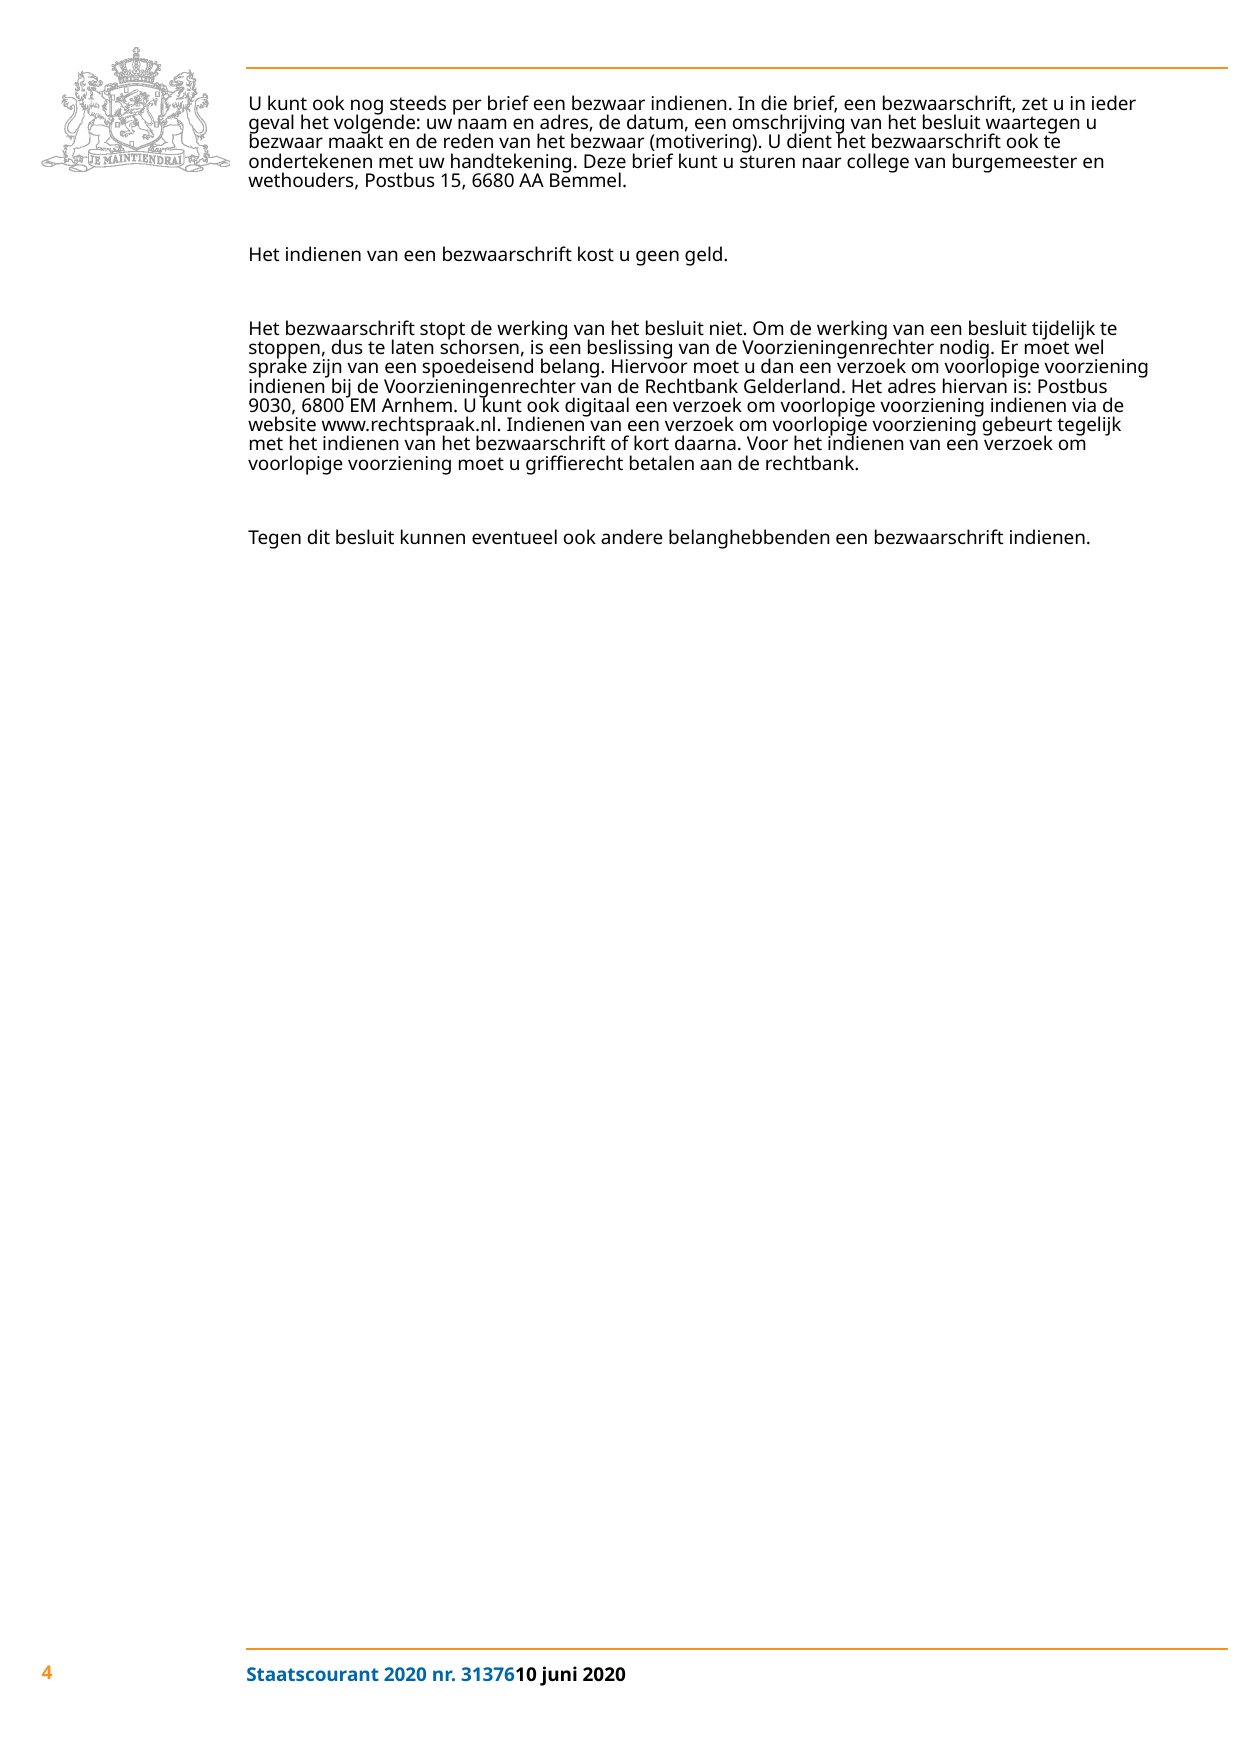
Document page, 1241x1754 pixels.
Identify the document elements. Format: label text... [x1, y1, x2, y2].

text Het indienen van een bezwaarschrift kost u geen geld. [248, 246, 1152, 265]
text U kunt ook nog steeds per brief een bezwaar indienen. In die brief, een bezwaarschrift, zet u in ieder geval het volgende: uw naam en adres, de datum, een omschrijving van het besluit waartegen u bezwaar maakt en de reden van het bezwaar (motivering). U dient het bezwaarschrift ook te ondertekenen met uw handtekening. Deze brief kunt u sturen naar college van burgemeester en wethouders, Postbus 15, 6680 AA Bemmel. [248, 95, 1152, 191]
text Het bezwaarschrift stopt de werking van het besluit niet. Om de werking van een besluit tijdelijk te stoppen, dus te laten schorsen, is een beslissing van de Voorzieningenrechter nodig. Er moet wel sprake zijn van een spoedeisend belang. Hiervoor moet u dan een verzoek om voorlopige voorziening indienen bij de Voorzieningenrechter van de Rechtbank Gelderland. Het adres hiervan is: Postbus 9030, 6800 EM Arnhem. U kunt ook digitaal een verzoek om voorlopige voorziening indienen via de website www.rechtspraak.nl. Indienen van een verzoek om voorlopige voorziening gebeurt tegelijk met het indienen van het bezwaarschrift of kort daarna. Voor het indienen van een verzoek om voorlopige voorziening moet u griffierecht betalen aan de rechtbank. [248, 320, 1152, 474]
text Tegen dit besluit kunnen eventueel ook andere belanghebbenden een bezwaarschrift indienen. [248, 529, 1152, 548]
picture [41, 47, 231, 172]
